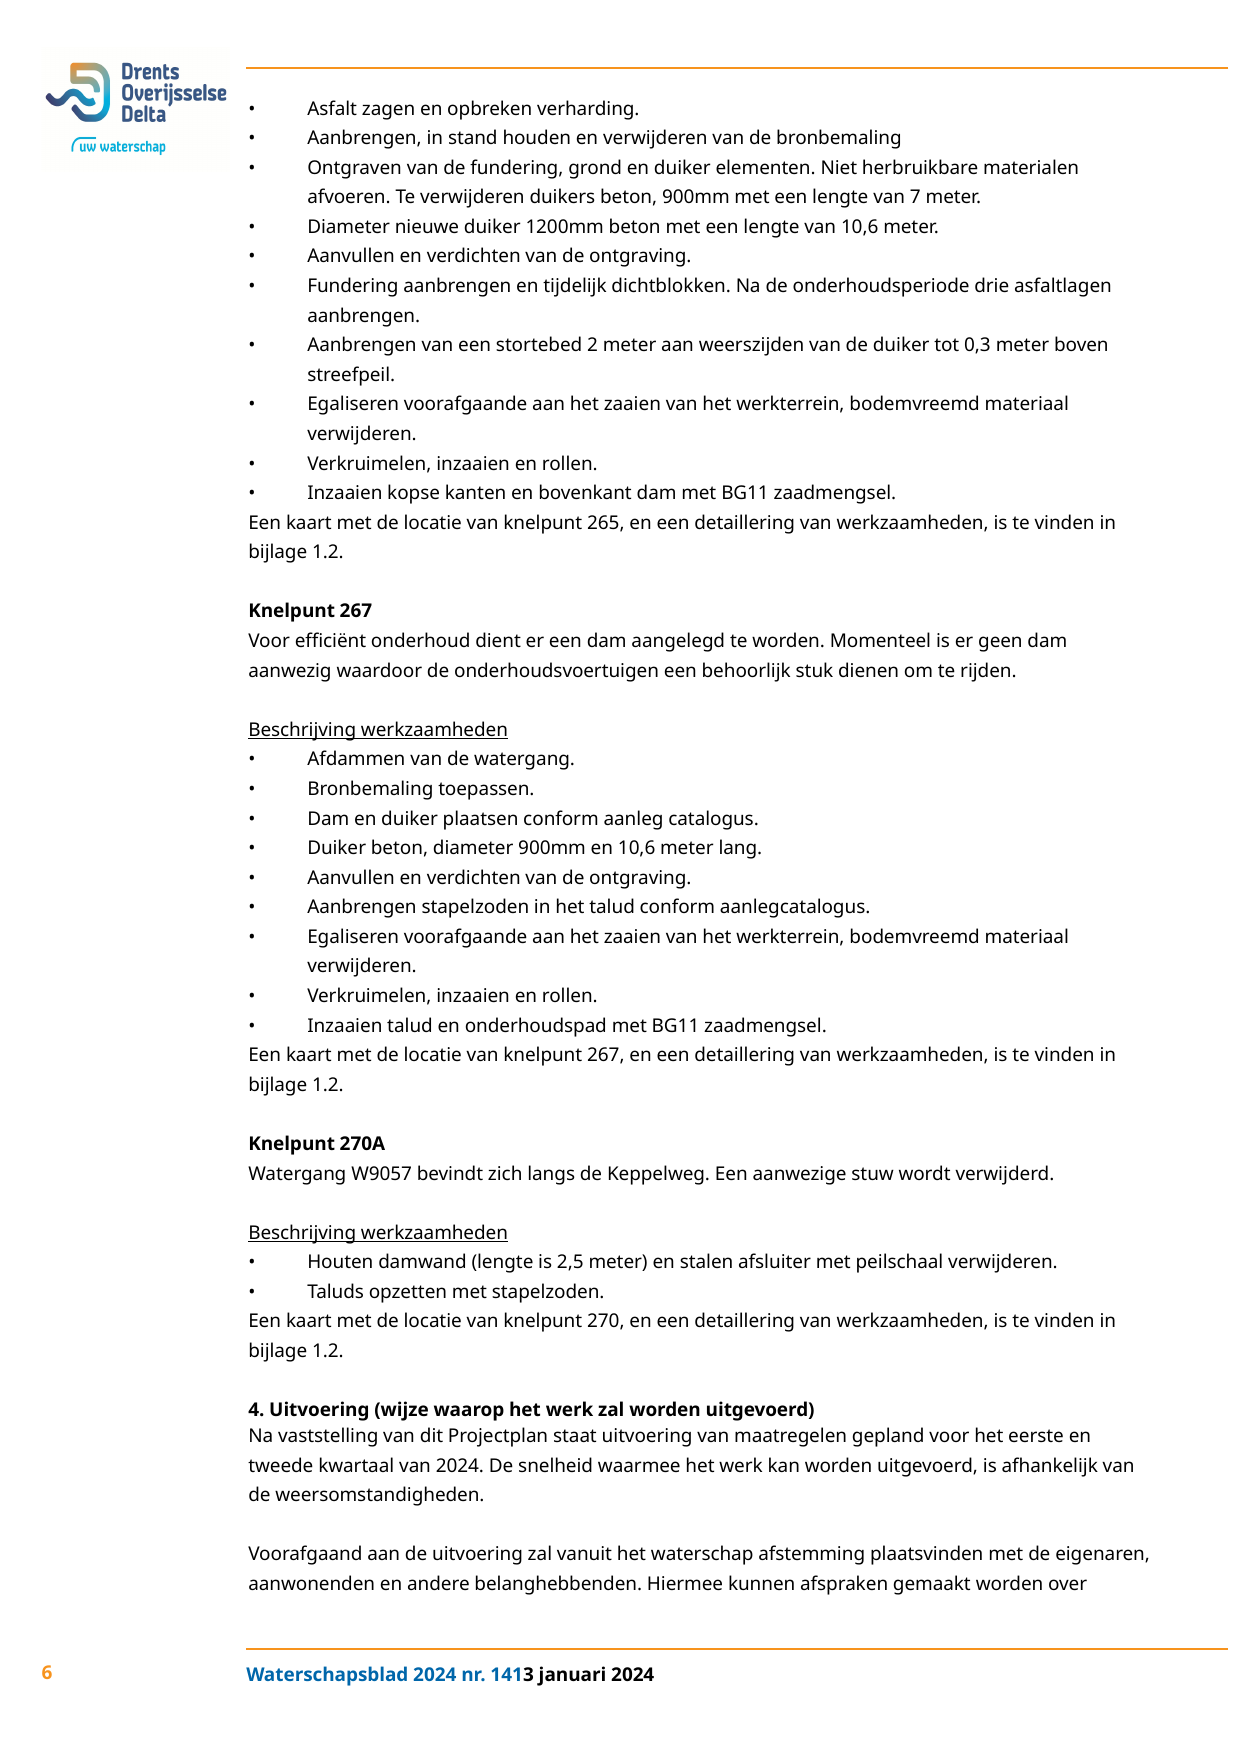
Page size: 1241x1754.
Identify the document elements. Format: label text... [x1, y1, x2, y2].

text Beschrijving werkzaamheden [248, 1219, 1152, 1245]
text Een kaart met de locatie van knelpunt 267, en een detaillering van werkzaamheden, is te vinden in bijlage 1.2. [248, 1041, 1152, 1097]
list Aanvullen en verdichten van de ontgraving. [248, 864, 1152, 890]
text Een kaart met de locatie van knelpunt 270, en een detaillering van werkzaamheden, is te vinden in bijlage 1.2. [248, 1308, 1152, 1363]
text Voor efficiënt onderhoud dient er een dam aangelegd te worden. Momenteel is er geen dam aanwezig waardoor de onderhoudsvoertuigen een behoorlijk stuk dienen om te rijden. [248, 627, 1152, 683]
list Aanbrengen, in stand houden en verwijderen van de bronbemaling [248, 124, 1152, 150]
list Diameter nieuwe duiker 1200mm beton met een lengte van 10,6 meter. [248, 213, 1152, 239]
picture [41, 47, 231, 172]
list Verkruimelen, inzaaien en rollen. [248, 450, 1152, 476]
list Aanbrengen stapelzoden in het talud conform aanlegcatalogus. [248, 893, 1152, 919]
list Taluds opzetten met stapelzoden. [248, 1278, 1152, 1304]
text Beschrijving werkzaamheden [248, 716, 1152, 742]
list Afdammen van de watergang. [248, 746, 1152, 771]
list Inzaaien talud en onderhoudspad met BG11 zaadmengsel. [248, 1012, 1152, 1038]
text Knelpunt 270A [248, 1130, 1152, 1156]
list Asfalt zagen en opbreken verharding. [248, 95, 1152, 121]
list Inzaaien kopse kanten en bovenkant dam met BG11 zaadmengsel. [248, 479, 1152, 505]
text 4. Uitvoering (wijze waarop het werk zal worden uitgevoerd) [248, 1396, 1152, 1422]
text Knelpunt 267 [248, 598, 1152, 623]
list Aanvullen en verdichten van de ontgraving. [248, 243, 1152, 268]
list Verkruimelen, inzaaien en rollen. [248, 982, 1152, 1008]
text Een kaart met de locatie van knelpunt 265, en een detaillering van werkzaamheden, is te vinden in bijlage 1.2. [248, 509, 1152, 564]
list Egaliseren voorafgaande aan het zaaien van het werkterrein, bodemvreemd materiaal verwijderen. [248, 923, 1152, 978]
text Watergang W9057 bevindt zich langs de Keppelweg. Een aanwezige stuw wordt verwijderd. [248, 1160, 1152, 1186]
list Dam en duiker plaatsen conform aanleg catalogus. [248, 805, 1152, 831]
list Ontgraven van de fundering, grond en duiker elementen. Niet herbruikbare materialen afvoeren. Te verwijderen duikers beton, 900mm met een lengte van 7 meter. [248, 154, 1152, 209]
text Na vaststelling van dit Projectplan staat uitvoering van maatregelen gepland voor het eerste en tweede kwartaal van 2024. De snelheid waarmee het werk kan worden uitgevoerd, is afhankelijk van de weersomstandigheden. [248, 1422, 1152, 1507]
list Aanbrengen van een stortebed 2 meter aan weerszijden van de duiker tot 0,3 meter boven streefpeil. [248, 331, 1152, 387]
list Houten damwand (lengte is 2,5 meter) en stalen afsluiter met peilschaal verwijderen. [248, 1248, 1152, 1274]
text Voorafgaand aan de uitvoering zal vanuit het waterschap afstemming plaatsvinden met de eigenaren, aanwonenden en andere belanghebbenden. Hiermee kunnen afspraken gemaakt worden over [248, 1541, 1152, 1596]
list Fundering aanbrengen en tijdelijk dichtblokken. Na de onderhoudsperiode drie asfaltlagen aanbrengen. [248, 272, 1152, 328]
list Duiker beton, diameter 900mm en 10,6 meter lang. [248, 834, 1152, 860]
list Bronbemaling toepassen. [248, 775, 1152, 801]
list Egaliseren voorafgaande aan het zaaien van het werkterrein, bodemvreemd materiaal verwijderen. [248, 391, 1152, 446]
